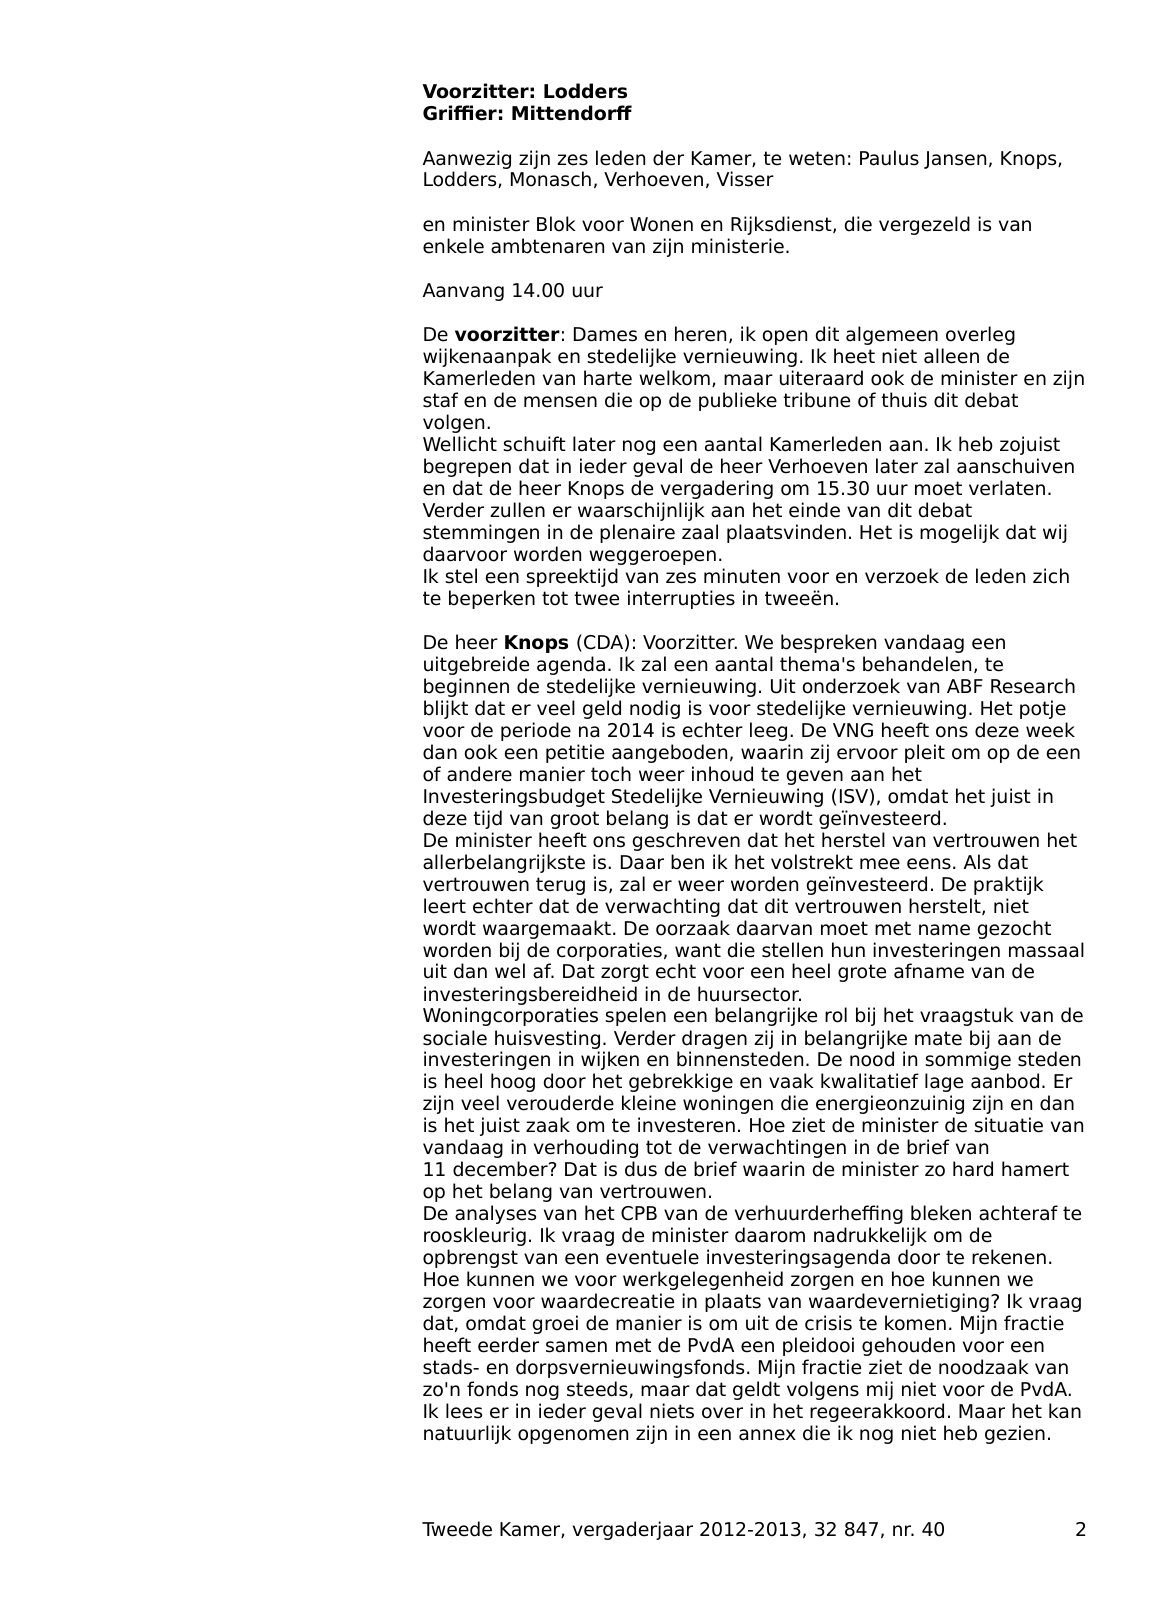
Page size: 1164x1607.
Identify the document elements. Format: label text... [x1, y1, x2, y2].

text De minister heeft ons geschreven dat het herstel van vertrouwen het allerbelangrijkste is. Daar ben ik het volstrekt mee eens. Als dat vertrouwen terug is, zal er weer worden geïnvesteerd. De praktijk leert echter dat de verwachting dat dit vertrouwen herstelt, niet wordt waargemaakt. De oorzaak daarvan moet met name gezocht worden bij de corporaties, want die stellen hun investeringen massaal uit dan wel af. Dat zorgt echt voor een heel grote afname van de investeringsbereidheid in de huursector. [422, 829, 1087, 1005]
text Aanvang 14.00 uur [422, 280, 1087, 302]
text Aanwezig zijn zes leden der Kamer, te weten: Paulus Jansen, Knops, Lodders, Monasch, Verhoeven, Visser [422, 147, 1087, 191]
text Wellicht schuift later nog een aantal Kamerleden aan. Ik heb zojuist begrepen dat in ieder geval de heer Verhoeven later zal aanschuiven en dat de heer Knops de vergadering om 15.30 uur moet verlaten. Verder zullen er waarschijnlijk aan het einde van dit debat stemmingen in de plenaire zaal plaatsvinden. Het is mogelijk dat wij daarvoor worden weggeroepen. [422, 434, 1087, 566]
text Voorzitter: Lodders [422, 81, 1087, 103]
text De heer Knops (CDA): Voorzitter. We bespreken vandaag een uitgebreide agenda. Ik zal een aantal thema's behandelen, te beginnen de stedelijke vernieuwing. Uit onderzoek van ABF Research blijkt dat er veel geld nodig is voor stedelijke vernieuwing. Het potje voor de periode na 2014 is echter leeg. De VNG heeft ons deze week dan ook een petitie aangeboden, waarin zij ervoor pleit om op de een of andere manier toch weer inhoud te geven aan het Investeringsbudget Stedelijke Vernieuwing (ISV), omdat het juist in deze tijd van groot belang is dat er wordt geïnvesteerd. [422, 632, 1087, 829]
text De voorzitter: Dames en heren, ik open dit algemeen overleg wijkenaanpak en stedelijke vernieuwing. Ik heet niet alleen de Kamerleden van harte welkom, maar uiteraard ook de minister en zijn staf en de mensen die op de publieke tribune of thuis dit debat volgen. [422, 324, 1087, 434]
text en minister Blok voor Wonen en Rijksdienst, die vergezeld is van enkele ambtenaren van zijn ministerie. [422, 213, 1087, 257]
text Woningcorporaties spelen een belangrijke rol bij het vraagstuk van de sociale huisvesting. Verder dragen zij in belangrijke mate bij aan de investeringen in wijken en binnensteden. De nood in sommige steden is heel hoog door het gebrekkige en vaak kwalitatief lage aanbod. Er zijn veel verouderde kleine woningen die energieonzuinig zijn en dan is het juist zaak om te investeren. Hoe ziet de minister de situatie van vandaag in verhouding tot de verwachtingen in de brief van 11 december? Dat is dus de brief waarin de minister zo hard hamert op het belang van vertrouwen. [422, 1005, 1087, 1203]
text De analyses van het CPB van de verhuurderheffing bleken achteraf te rooskleurig. Ik vraag de minister daarom nadrukkelijk om de opbrengst van een eventuele investeringsagenda door te rekenen. Hoe kunnen we voor werkgelegenheid zorgen en hoe kunnen we zorgen voor waardecreatie in plaats van waardevernietiging? Ik vraag dat, omdat groei de manier is om uit de crisis te komen. Mijn fractie heeft eerder samen met de PvdA een pleidooi gehouden voor een stads- en dorpsvernieuwingsfonds. Mijn fractie ziet de noodzaak van zo'n fonds nog steeds, maar dat geldt volgens mij niet voor de PvdA. Ik lees er in ieder geval niets over in het regeerakkoord. Maar het kan natuurlijk opgenomen zijn in een annex die ik nog niet heb gezien. [422, 1203, 1087, 1445]
text Ik stel een spreektijd van zes minuten voor en verzoek de leden zich te beperken tot twee interrupties in tweeën. [422, 566, 1087, 609]
text Griffier: Mittendorff [422, 103, 1087, 125]
